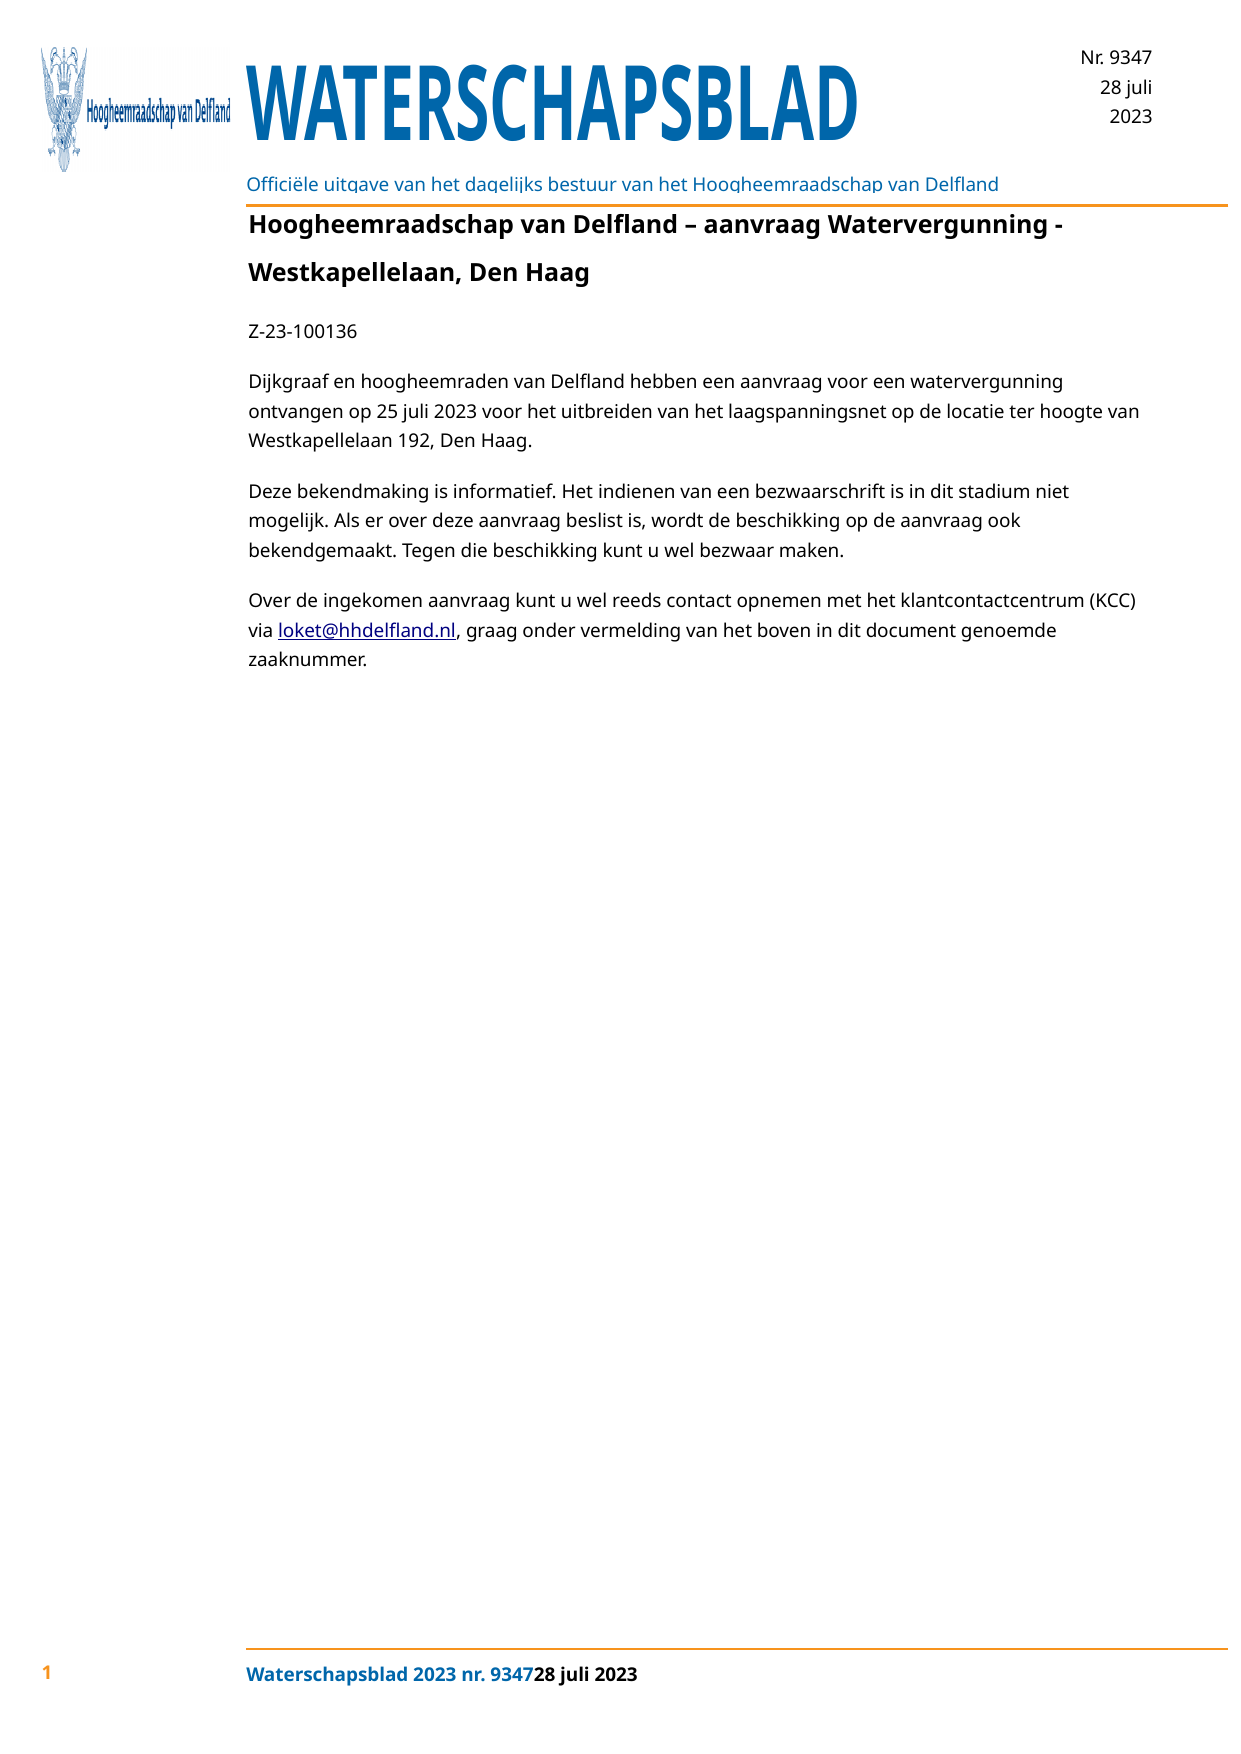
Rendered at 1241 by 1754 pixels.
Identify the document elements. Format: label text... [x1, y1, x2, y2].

text Over de ingekomen aanvraag kunt u wel reeds contact opnemen met het klantcontactcentrum (KCC) via loket@hhdelfland.nl, graag onder vermelding van het boven in dit document genoemde zaaknummer. [248, 587, 1152, 672]
text Dijkgraaf en hoogheemraden van Delfland hebben een aanvraag voor een watervergunning ontvangen op 25 juli 2023 voor het uitbreiden van het laagspanningsnet op de locatie ter hoogte van Westkapellelaan 192, Den Haag. [248, 368, 1152, 453]
picture [41, 47, 231, 172]
text Deze bekendmaking is informatief. Het indienen van een bezwaarschrift is in dit stadium niet mogelijk. Als er over deze aanvraag beslist is, wordt de beschikking op de aanvraag ook bekendgemaakt. Tegen die beschikking kunt u wel bezwaar maken. [248, 478, 1152, 563]
text Z-23-100136 [248, 318, 1152, 344]
text Hoogheemraadschap van Delfland – aanvraag Watervergunning - Westkapellelaan, Den Haag [248, 207, 1152, 288]
